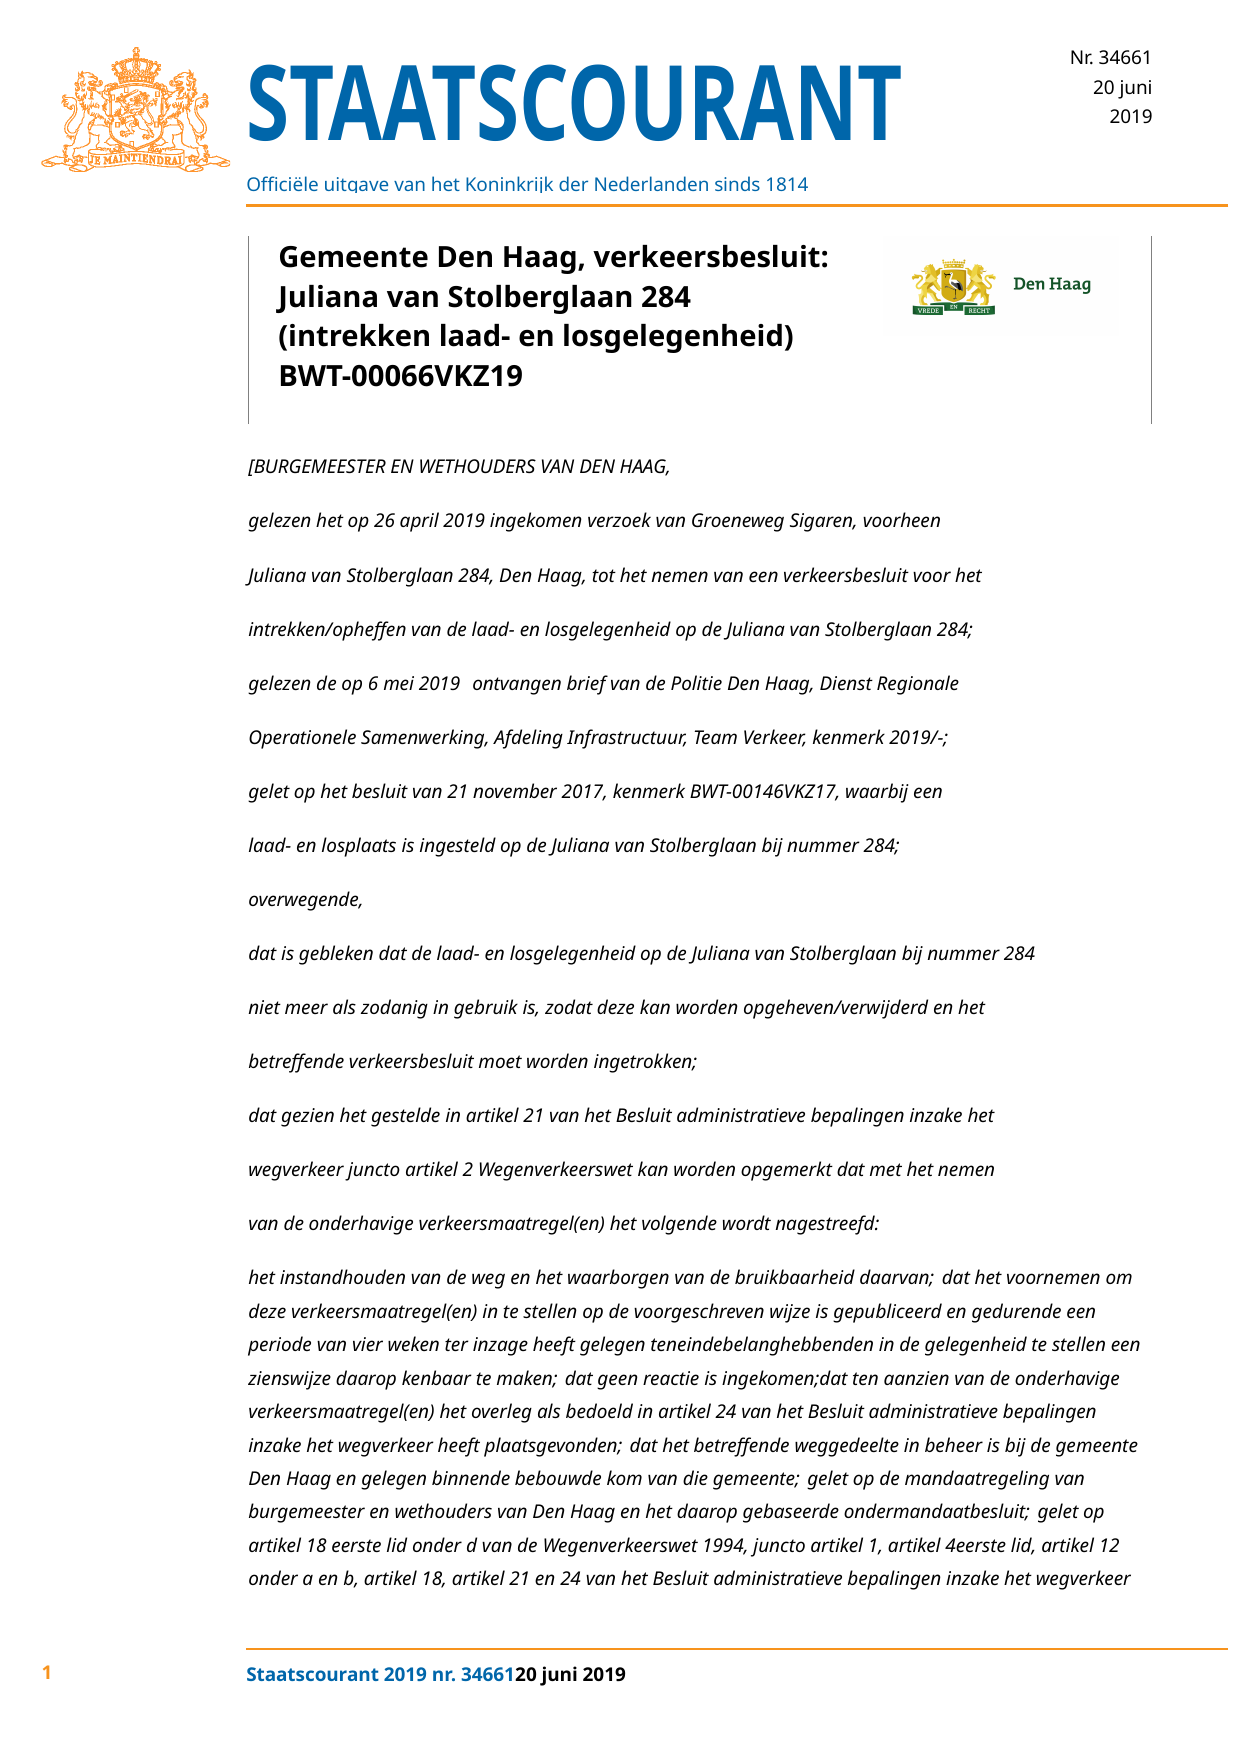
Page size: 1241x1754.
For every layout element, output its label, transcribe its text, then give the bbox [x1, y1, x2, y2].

text gelezen de op 6 mei 2019 ontvangen brief van de Politie Den Haag, Dienst Regionale [248, 670, 1152, 696]
text [BURGEMEESTER EN WETHOUDERS VAN DEN HAAG, [248, 454, 1152, 479]
table_header [850, 236, 1151, 424]
text wegverkeer juncto artikel 2 Wegenverkeerswet kan worden opgemerkt dat met het nemen [248, 1156, 1152, 1182]
text betreffende verkeersbesluit moet worden ingetrokken; [248, 1048, 1152, 1074]
text dat is gebleken dat de laad- en losgelegenheid op de Juliana van Stolberglaan bij nummer 284 [248, 940, 1152, 966]
table_header Gemeente Den Haag, verkeersbesluit: Juliana van Stolberglaan 284 (intrekken laad- en losgelegenheid) BWT-00066VKZ19 [249, 236, 850, 424]
text dat gezien het gestelde in artikel 21 van het Besluit administratieve bepalingen inzake het [248, 1102, 1152, 1128]
text laad- en losplaats is ingesteld op de Juliana van Stolberglaan bij nummer 284; [248, 832, 1152, 858]
text het instandhouden van de weg en het waarborgen van de bruikbaarheid daarvan; dat het voornemen om deze verkeersmaatregel(en) in te stellen op de voorgeschreven wijze is gepubliceerd en gedurende een periode van vier weken ter inzage heeft gelegen teneindebelanghebbenden in de gelegenheid te stellen een zienswijze daarop kenbaar te maken; dat geen reactie is ingekomen;dat ten aanzien van de onderhavige verkeersmaatregel(en) het overleg als bedoeld in artikel 24 van het Besluit administratieve bepalingen inzake het wegverkeer heeft plaatsgevonden; dat het betreffende weggedeelte in beheer is bij de gemeente Den Haag en gelegen binnende bebouwde kom van die gemeente; gelet op de mandaatregeling van burgemeester en wethouders van Den Haag en het daarop gebaseerde ondermandaatbesluit; gelet op artikel 18 eerste lid onder d van de Wegenverkeerswet 1994, juncto artikel 1, artikel 4eerste lid, artikel 12 onder a en b, artikel 18, artikel 21 en 24 van het Besluit administratieve bepalingen inzake het wegverkeer [248, 1264, 1152, 1591]
text Juliana van Stolberglaan 284, Den Haag, tot het nemen van een verkeersbesluit voor het [248, 562, 1152, 587]
text gelet op het besluit van 21 november 2017, kenmerk BWT-00146VKZ17, waarbij een [248, 778, 1152, 804]
text gelezen het op 26 april 2019 ingekomen verzoek van Groeneweg Sigaren, voorheen [248, 508, 1152, 533]
picture [41, 47, 231, 172]
text van de onderhavige verkeersmaatregel(en) het volgende wordt nagestreefd: [248, 1211, 1152, 1236]
text niet meer als zodanig in gebruik is, zodat deze kan worden opgeheven/verwijderd en het [248, 994, 1152, 1020]
text overwegende, [248, 886, 1152, 912]
picture [882, 236, 1119, 336]
text Operationele Samenwerking, Afdeling Infrastructuur, Team Verkeer, kenmerk 2019/-; [248, 724, 1152, 750]
text intrekken/opheffen van de laad- en losgelegenheid op de Juliana van Stolberglaan 284; [248, 616, 1152, 642]
